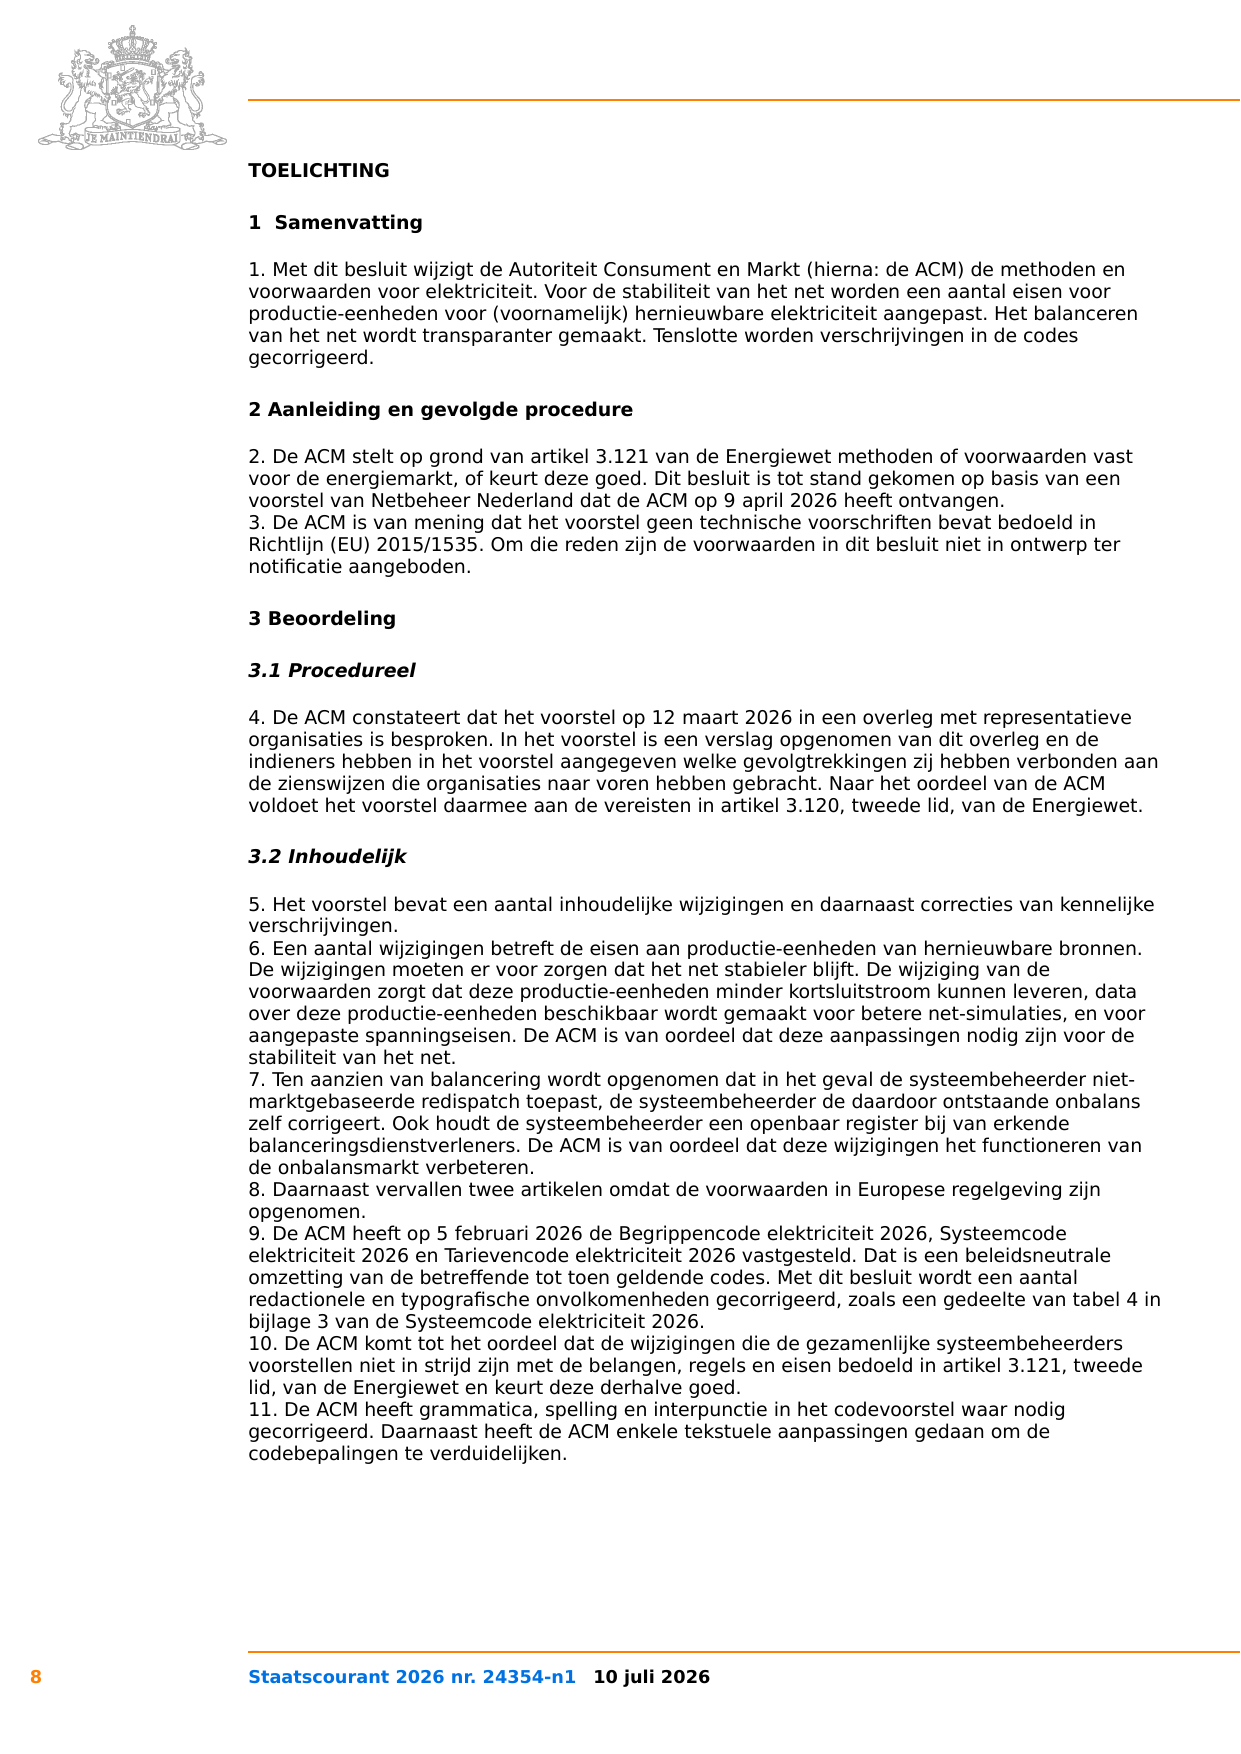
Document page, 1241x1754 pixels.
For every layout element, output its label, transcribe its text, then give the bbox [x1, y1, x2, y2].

text 1. Met dit besluit wijzigt de Autoriteit Consument en Markt (hierna: de ACM) de methoden en voorwaarden voor elektriciteit. Voor de stabiliteit van het net worden een aantal eisen voor productie-eenheden voor (voornamelijk) hernieuwbare elektriciteit aangepast. Het balanceren van het net wordt transparanter gemaakt. Tenslotte worden verschrijvingen in de codes gecorrigeerd. [248, 259, 1163, 369]
text 2. De ACM stelt op grond van artikel 3.121 van de Energiewet methoden of voorwaarden vast voor de energiemarkt, of keurt deze goed. Dit besluit is tot stand gekomen op basis van een voorstel van Netbeheer Nederland dat de ACM op 9 april 2026 heeft ontvangen. [248, 446, 1163, 512]
picture [38, 25, 227, 150]
text 7. Ten aanzien van balancering wordt opgenomen dat in het geval de systeembeheerder niet-marktgebaseerde redispatch toepast, de systeembeheerder de daardoor ontstaande onbalans zelf corrigeert. Ook houdt de systeembeheerder een openbaar register bij van erkende balanceringsdienstverleners. De ACM is van oordeel dat deze wijzigingen het functioneren van de onbalansmarkt verbeteren. [248, 1069, 1163, 1179]
text 11. De ACM heeft grammatica, spelling en interpunctie in het codevoorstel waar nodig gecorrigeerd. Daarnaast heeft de ACM enkele tekstuele aanpassingen gedaan om de codebepalingen te verduidelijken. [248, 1399, 1163, 1465]
text 5. Het voorstel bevat een aantal inhoudelijke wijzigingen en daarnaast correcties van kennelijke verschrijvingen. [248, 893, 1163, 937]
text 9. De ACM heeft op 5 februari 2026 de Begrippencode elektriciteit 2026, Systeemcode elektriciteit 2026 en Tarievencode elektriciteit 2026 vastgesteld. Dat is een beleidsneutrale omzetting van de betreffende tot toen geldende codes. Met dit besluit wordt een aantal redactionele en typografische onvolkomenheden gecorrigeerd, zoals een gedeelte van tabel 4 in bijlage 3 van de Systeemcode elektriciteit 2026. [248, 1223, 1163, 1333]
text 3. De ACM is van mening dat het voorstel geen technische voorschriften bevat bedoeld in Richtlijn (EU) 2015/1535. Om die reden zijn de voorwaarden in dit besluit niet in ontwerp ter notificatie aangeboden. [248, 512, 1163, 578]
subtitle 2 Aanleiding en gevolgde procedure [248, 399, 1163, 421]
subtitle 1 Samenvatting [248, 212, 1163, 234]
text 6. Een aantal wijzigingen betreft de eisen aan productie-eenheden van hernieuwbare bronnen. De wijzigingen moeten er voor zorgen dat het net stabieler blijft. De wijziging van de voorwaarden zorgt dat deze productie-eenheden minder kortsluitstroom kunnen leveren, data over deze productie-eenheden beschikbaar wordt gemaakt voor betere net-simulaties, en voor aangepaste spanningseisen. De ACM is van oordeel dat deze aanpassingen nodig zijn voor de stabiliteit van het net. [248, 937, 1163, 1069]
text 10. De ACM komt tot het oordeel dat de wijzigingen die de gezamenlijke systeembeheerders voorstellen niet in strijd zijn met de belangen, regels en eisen bedoeld in artikel 3.121, tweede lid, van de Energiewet en keurt deze derhalve goed. [248, 1333, 1163, 1399]
text 8. Daarnaast vervallen twee artikelen omdat de voorwaarden in Europese regelgeving zijn opgenomen. [248, 1179, 1163, 1223]
text 4. De ACM constateert dat het voorstel op 12 maart 2026 in een overleg met representatieve organisaties is besproken. In het voorstel is een verslag opgenomen van dit overleg en de indieners hebben in het voorstel aangegeven welke gevolgtrekkingen zij hebben verbonden aan de zienswijzen die organisaties naar voren hebben gebracht. Naar het oordeel van de ACM voldoet het voorstel daarmee aan de vereisten in artikel 3.120, tweede lid, van de Energiewet. [248, 707, 1163, 816]
subtitle 3.2 Inhoudelijk [248, 846, 1163, 868]
subtitle 3.1 Procedureel [248, 659, 1163, 682]
subtitle TOELICHTING [248, 160, 1163, 182]
subtitle 3 Beoordeling [248, 608, 1163, 629]
